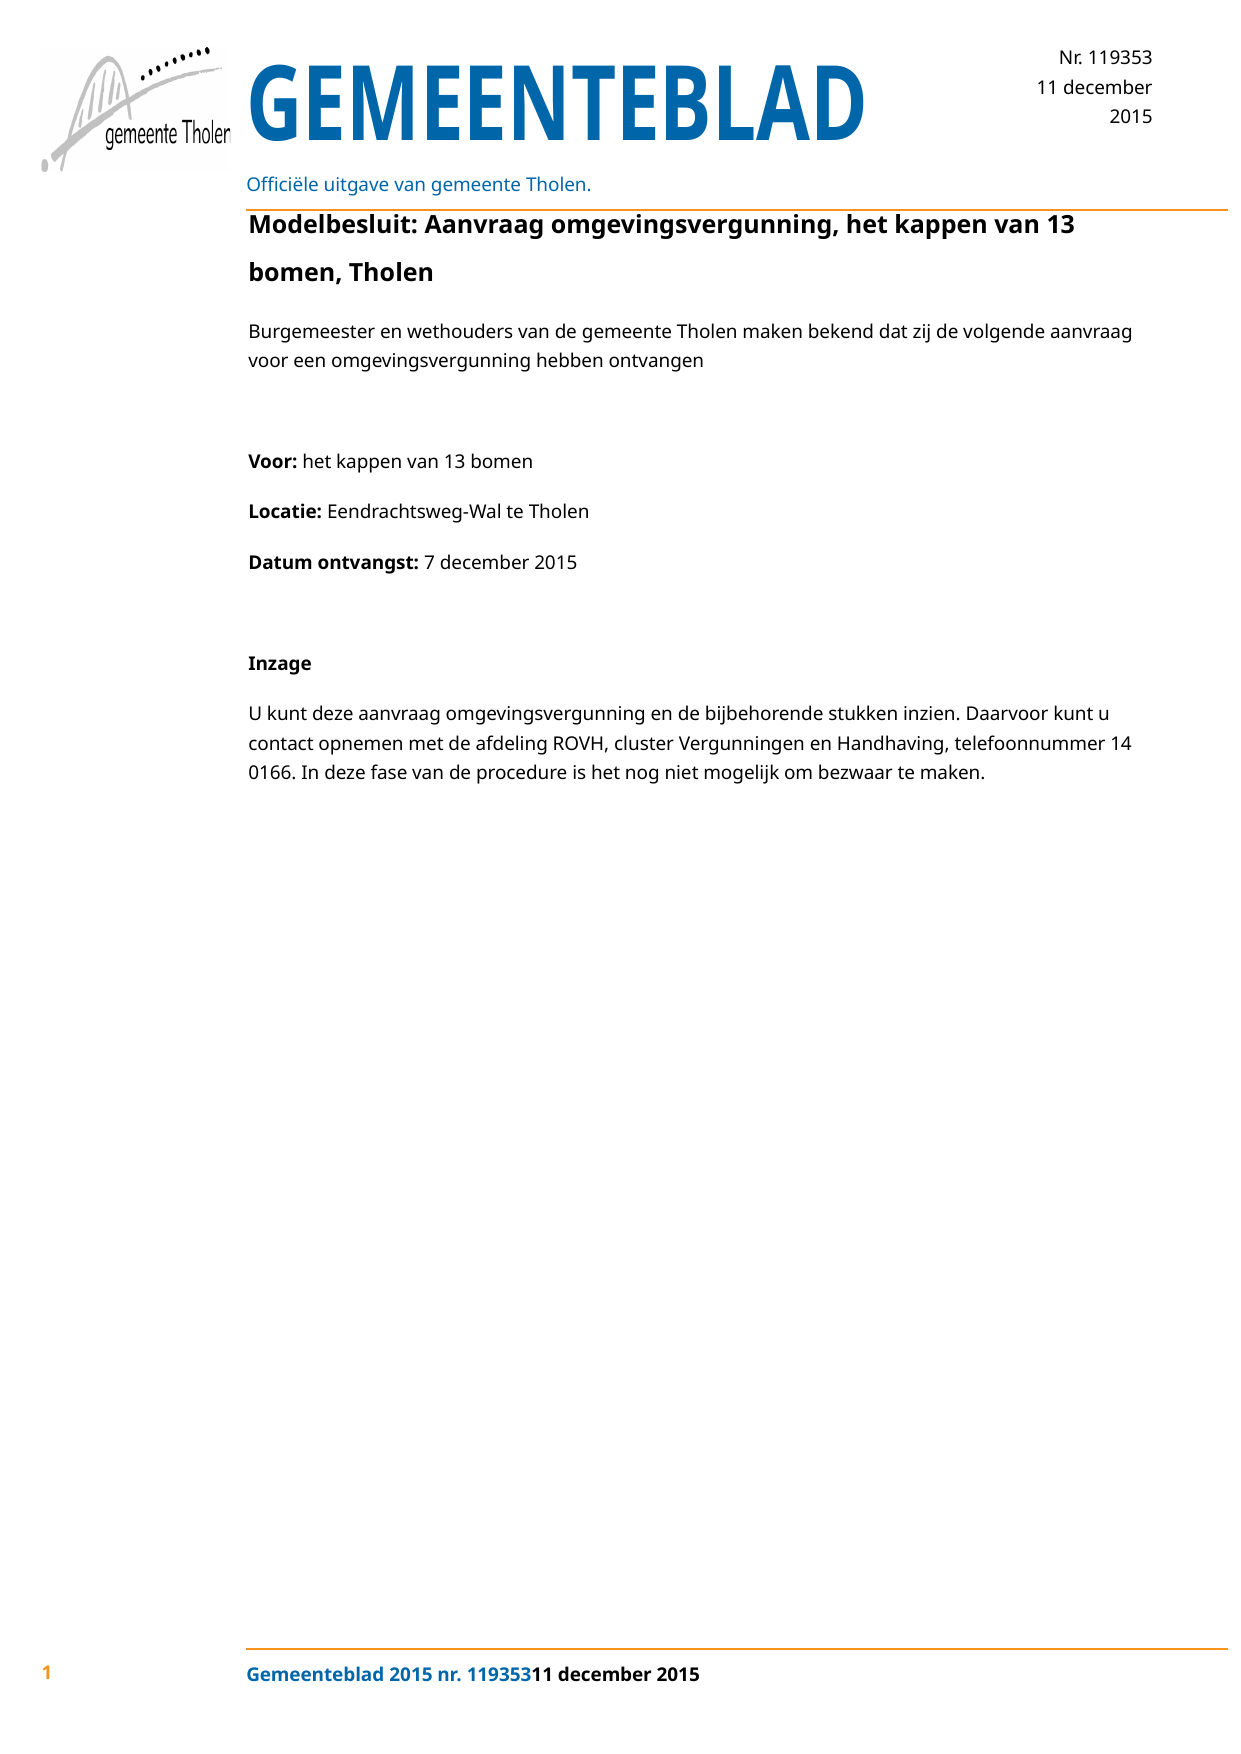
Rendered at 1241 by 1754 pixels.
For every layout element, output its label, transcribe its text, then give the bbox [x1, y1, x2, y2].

text Datum ontvangst: 7 december 2015 [248, 549, 1152, 575]
text Locatie: Eendrachtsweg-Wal te Tholen [248, 499, 1152, 524]
text U kunt deze aanvraag omgevingsvergunning en de bijbehorende stukken inzien. Daarvoor kunt u contact opnemen met de afdeling ROVH, cluster Vergunningen en Handhaving, telefoonnummer 14 0166. In deze fase van de procedure is het nog niet mogelijk om bezwaar te maken. [248, 700, 1152, 785]
text Burgemeester en wethouders van de gemeente Tholen maken bekend dat zij de volgende aanvraag voor een omgevingsvergunning hebben ontvangen [248, 318, 1152, 373]
text Modelbesluit: Aanvraag omgevingsvergunning, het kappen van 13 bomen, Tholen [248, 211, 1152, 288]
text Voor: het kappen van 13 bomen [248, 448, 1152, 474]
text Inzage [248, 650, 1152, 676]
picture [41, 47, 231, 172]
